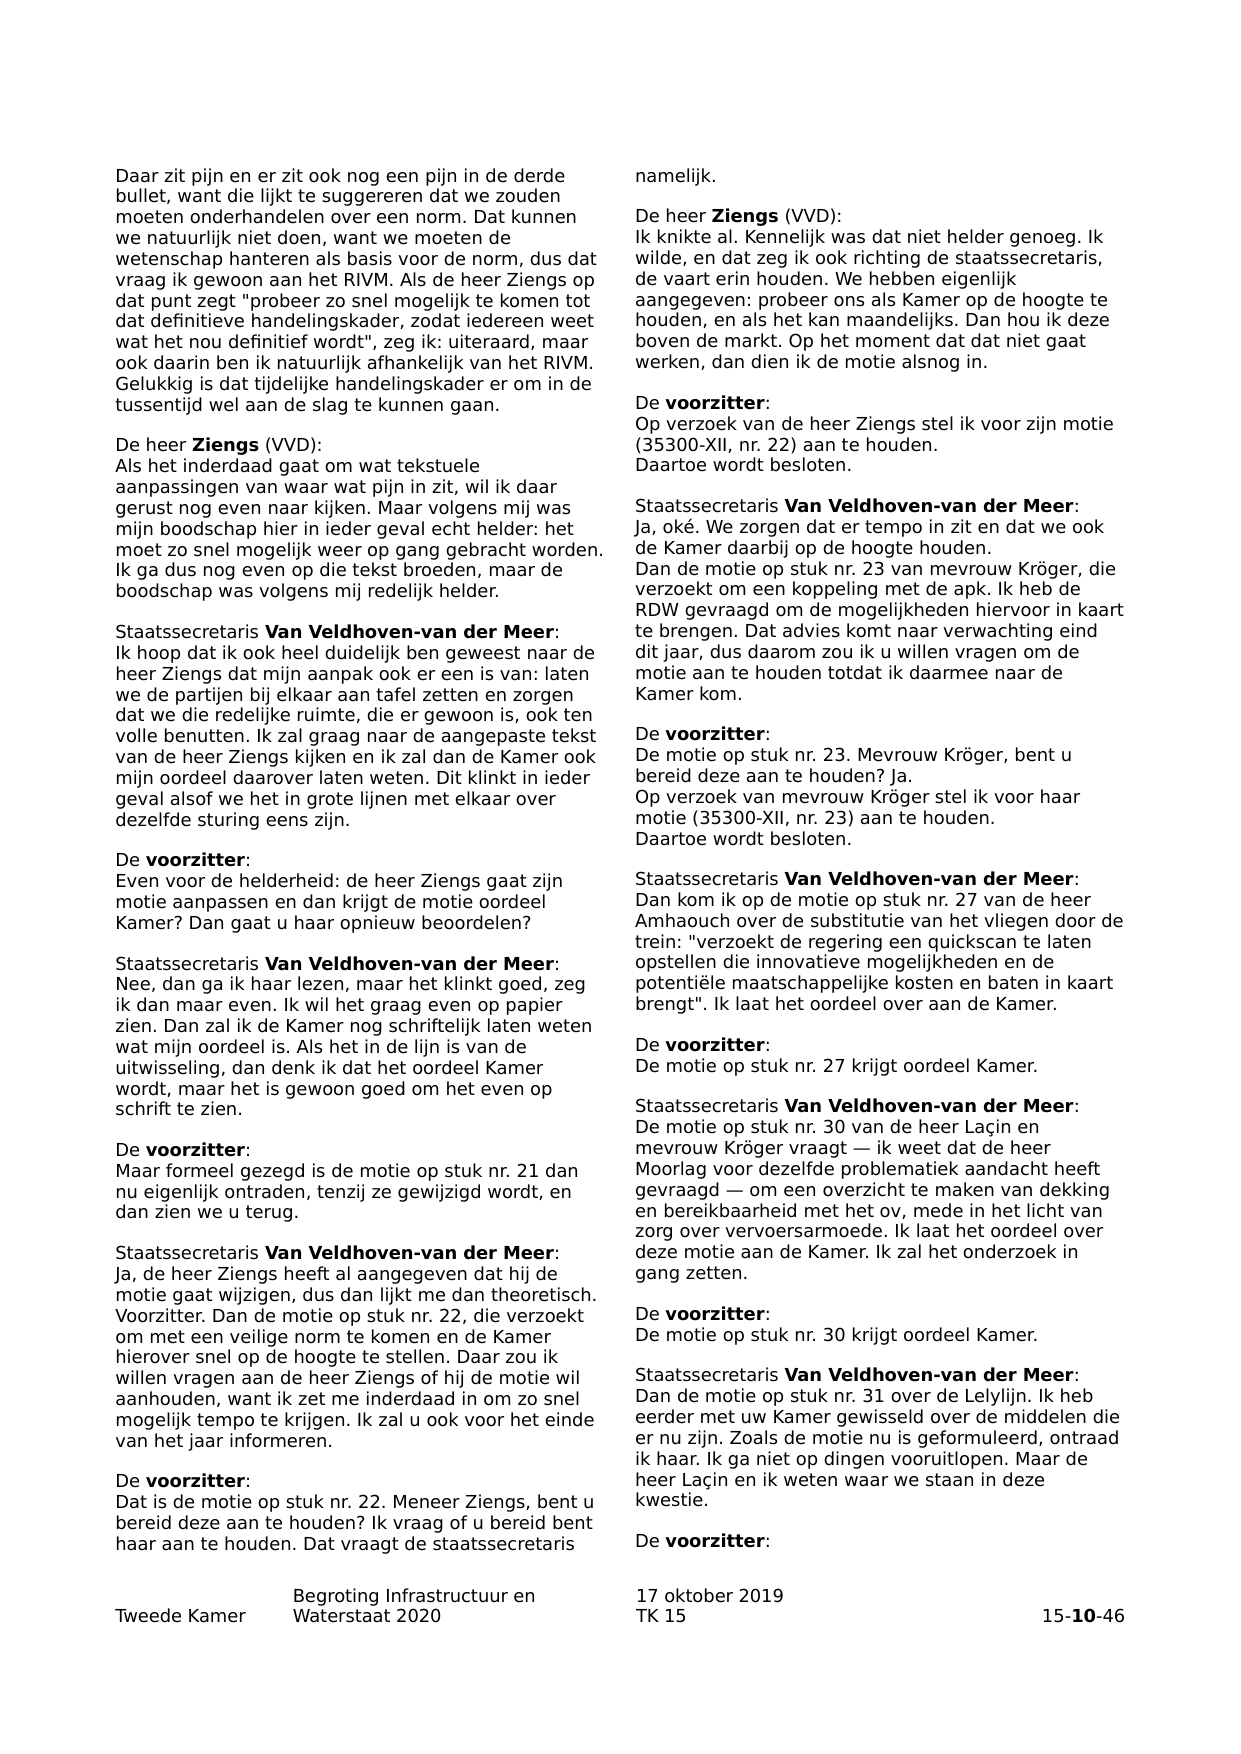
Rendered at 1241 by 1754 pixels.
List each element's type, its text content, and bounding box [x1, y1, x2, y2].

text Maar formeel gezegd is de motie op stuk nr. 21 dan nu eigenlijk ontraden, tenzij ze gewijzigd wordt, en dan zien we u terug. [115, 1161, 605, 1223]
text De voorzitter: [115, 850, 605, 871]
text Als het inderdaad gaat om wat tekstuele aanpassingen van waar wat pijn in zit, wil ik daar gerust nog even naar kijken. Maar volgens mij was mijn boodschap hier in ieder geval echt helder: het moet zo snel mogelijk weer op gang gebracht worden. Ik ga dus nog even op die tekst broeden, maar de boodschap was volgens mij redelijk helder. [115, 456, 605, 602]
text namelijk. [635, 165, 1125, 186]
text De motie op stuk nr. 27 krijgt oordeel Kamer. [635, 1056, 1125, 1076]
text Op verzoek van de heer Ziengs stel ik voor zijn motie (35300-XII, nr. 22) aan te houden. [635, 413, 1125, 455]
text De voorzitter: [635, 724, 1125, 745]
text Ik hoop dat ik ook heel duidelijk ben geweest naar de heer Ziengs dat mijn aanpak ook er een is van: laten we de partijen bij elkaar aan tafel zetten en zorgen dat we die redelijke ruimte, die er gewoon is, ook ten volle benutten. Ik zal graag naar de aangepaste tekst van de heer Ziengs kijken en ik zal dan de Kamer ook mijn oordeel daarover laten weten. Dit klinkt in ieder geval alsof we het in grote lijnen met elkaar over dezelfde sturing eens zijn. [115, 643, 605, 830]
text Staatssecretaris Van Veldhoven-van der Meer: [115, 953, 605, 974]
text Daartoe wordt besloten. [635, 455, 1125, 476]
text Staatssecretaris Van Veldhoven-van der Meer: [115, 1243, 605, 1264]
text Staatssecretaris Van Veldhoven-van der Meer: [635, 1096, 1125, 1117]
text Daartoe wordt besloten. [635, 828, 1125, 849]
text Dan de motie op stuk nr. 23 van mevrouw Kröger, die verzoekt om een koppeling met de apk. Ik heb de RDW gevraagd om de mogelijkheden hiervoor in kaart te brengen. Dat advies komt naar verwachting eind dit jaar, dus daarom zou ik u willen vragen om de motie aan te houden totdat ik daarmee naar de Kamer kom. [635, 558, 1125, 704]
text Dat is de motie op stuk nr. 22. Meneer Ziengs, bent u bereid deze aan te houden? Ik vraag of u bereid bent haar aan te houden. Dat vraagt de staatssecretaris [115, 1492, 605, 1554]
text Ik knikte al. Kennelijk was dat niet helder genoeg. Ik wilde, en dat zeg ik ook richting de staatssecretaris, de vaart erin houden. We hebben eigenlijk aangegeven: probeer ons als Kamer op de hoogte te houden, en als het kan maandelijks. Dan hou ik deze boven de markt. Op het moment dat dat niet gaat werken, dan dien ik de motie alsnog in. [635, 227, 1125, 373]
text De voorzitter: [635, 393, 1125, 413]
text De motie op stuk nr. 30 krijgt oordeel Kamer. [635, 1324, 1125, 1345]
text De voorzitter: [635, 1035, 1125, 1056]
text De voorzitter: [115, 1140, 605, 1161]
text Staatssecretaris Van Veldhoven-van der Meer: [635, 1365, 1125, 1386]
text De motie op stuk nr. 30 van de heer Laçin en mevrouw Kröger vraagt — ik weet dat de heer Moorlag voor dezelfde problematiek aandacht heeft gevraagd — om een overzicht te maken van dekking en bereikbaarheid met het ov, mede in het licht van zorg over vervoersarmoede. Ik laat het oordeel over deze motie aan de Kamer. Ik zal het onderzoek in gang zetten. [635, 1117, 1125, 1284]
text Dan kom ik op de motie op stuk nr. 27 van de heer Amhaouch over de substitutie van het vliegen door de trein: "verzoekt de regering een quickscan te laten opstellen die innovatieve mogelijkheden en de potentiële maatschappelijke kosten en baten in kaart brengt". Ik laat het oordeel over aan de Kamer. [635, 890, 1125, 1015]
text Staatssecretaris Van Veldhoven-van der Meer: [115, 622, 605, 643]
text Ja, de heer Ziengs heeft al aangegeven dat hij de motie gaat wijzigen, dus dan lijkt me dan theoretisch. [115, 1264, 605, 1306]
text Staatssecretaris Van Veldhoven-van der Meer: [635, 869, 1125, 890]
text Voorzitter. Dan de motie op stuk nr. 22, die verzoekt om met een veilige norm te komen en de Kamer hierover snel op de hoogte te stellen. Daar zou ik willen vragen aan de heer Ziengs of hij de motie wil aanhouden, want ik zet me inderdaad in om zo snel mogelijk tempo te krijgen. Ik zal u ook voor het einde van het jaar informeren. [115, 1306, 605, 1451]
text De voorzitter: [115, 1471, 605, 1492]
text Ja, oké. We zorgen dat er tempo in zit en dat we ook de Kamer daarbij op de hoogte houden. [635, 517, 1125, 558]
text De heer Ziengs (VVD): [635, 206, 1125, 227]
text De heer Ziengs (VVD): [115, 435, 605, 456]
text De voorzitter: [635, 1304, 1125, 1324]
text Nee, dan ga ik haar lezen, maar het klinkt goed, zeg ik dan maar even. Ik wil het graag even op papier zien. Dan zal ik de Kamer nog schriftelijk laten weten wat mijn oordeel is. Als het in de lijn is van de uitwisseling, dan denk ik dat het oordeel Kamer wordt, maar het is gewoon goed om het even op schrift te zien. [115, 974, 605, 1120]
text Dan de motie op stuk nr. 31 over de Lelylijn. Ik heb eerder met uw Kamer gewisseld over de middelen die er nu zijn. Zoals de motie nu is geformuleerd, ontraad ik haar. Ik ga niet op dingen vooruitlopen. Maar de heer Laçin en ik weten waar we staan in deze kwestie. [635, 1386, 1125, 1511]
text Staatssecretaris Van Veldhoven-van der Meer: [635, 496, 1125, 517]
text Daar zit pijn en er zit ook nog een pijn in de derde bullet, want die lijkt te suggereren dat we zouden moeten onderhandelen over een norm. Dat kunnen we natuurlijk niet doen, want we moeten de wetenschap hanteren als basis voor de norm, dus dat vraag ik gewoon aan het RIVM. Als de heer Ziengs op dat punt zegt "probeer zo snel mogelijk te komen tot dat definitieve handelingskader, zodat iedereen weet wat het nou definitief wordt", zeg ik: uiteraard, maar ook daarin ben ik natuurlijk afhankelijk van het RIVM. Gelukkig is dat tijdelijke handelingskader er om in de tussentijd wel aan de slag te kunnen gaan. [115, 165, 605, 415]
text Op verzoek van mevrouw Kröger stel ik voor haar motie (35300-XII, nr. 23) aan te houden. [635, 787, 1125, 828]
text De motie op stuk nr. 23. Mevrouw Kröger, bent u bereid deze aan te houden? Ja. [635, 745, 1125, 787]
text De voorzitter: [635, 1531, 1125, 1552]
text Even voor de helderheid: de heer Ziengs gaat zijn motie aanpassen en dan krijgt de motie oordeel Kamer? Dan gaat u haar opnieuw beoordelen? [115, 871, 605, 933]
